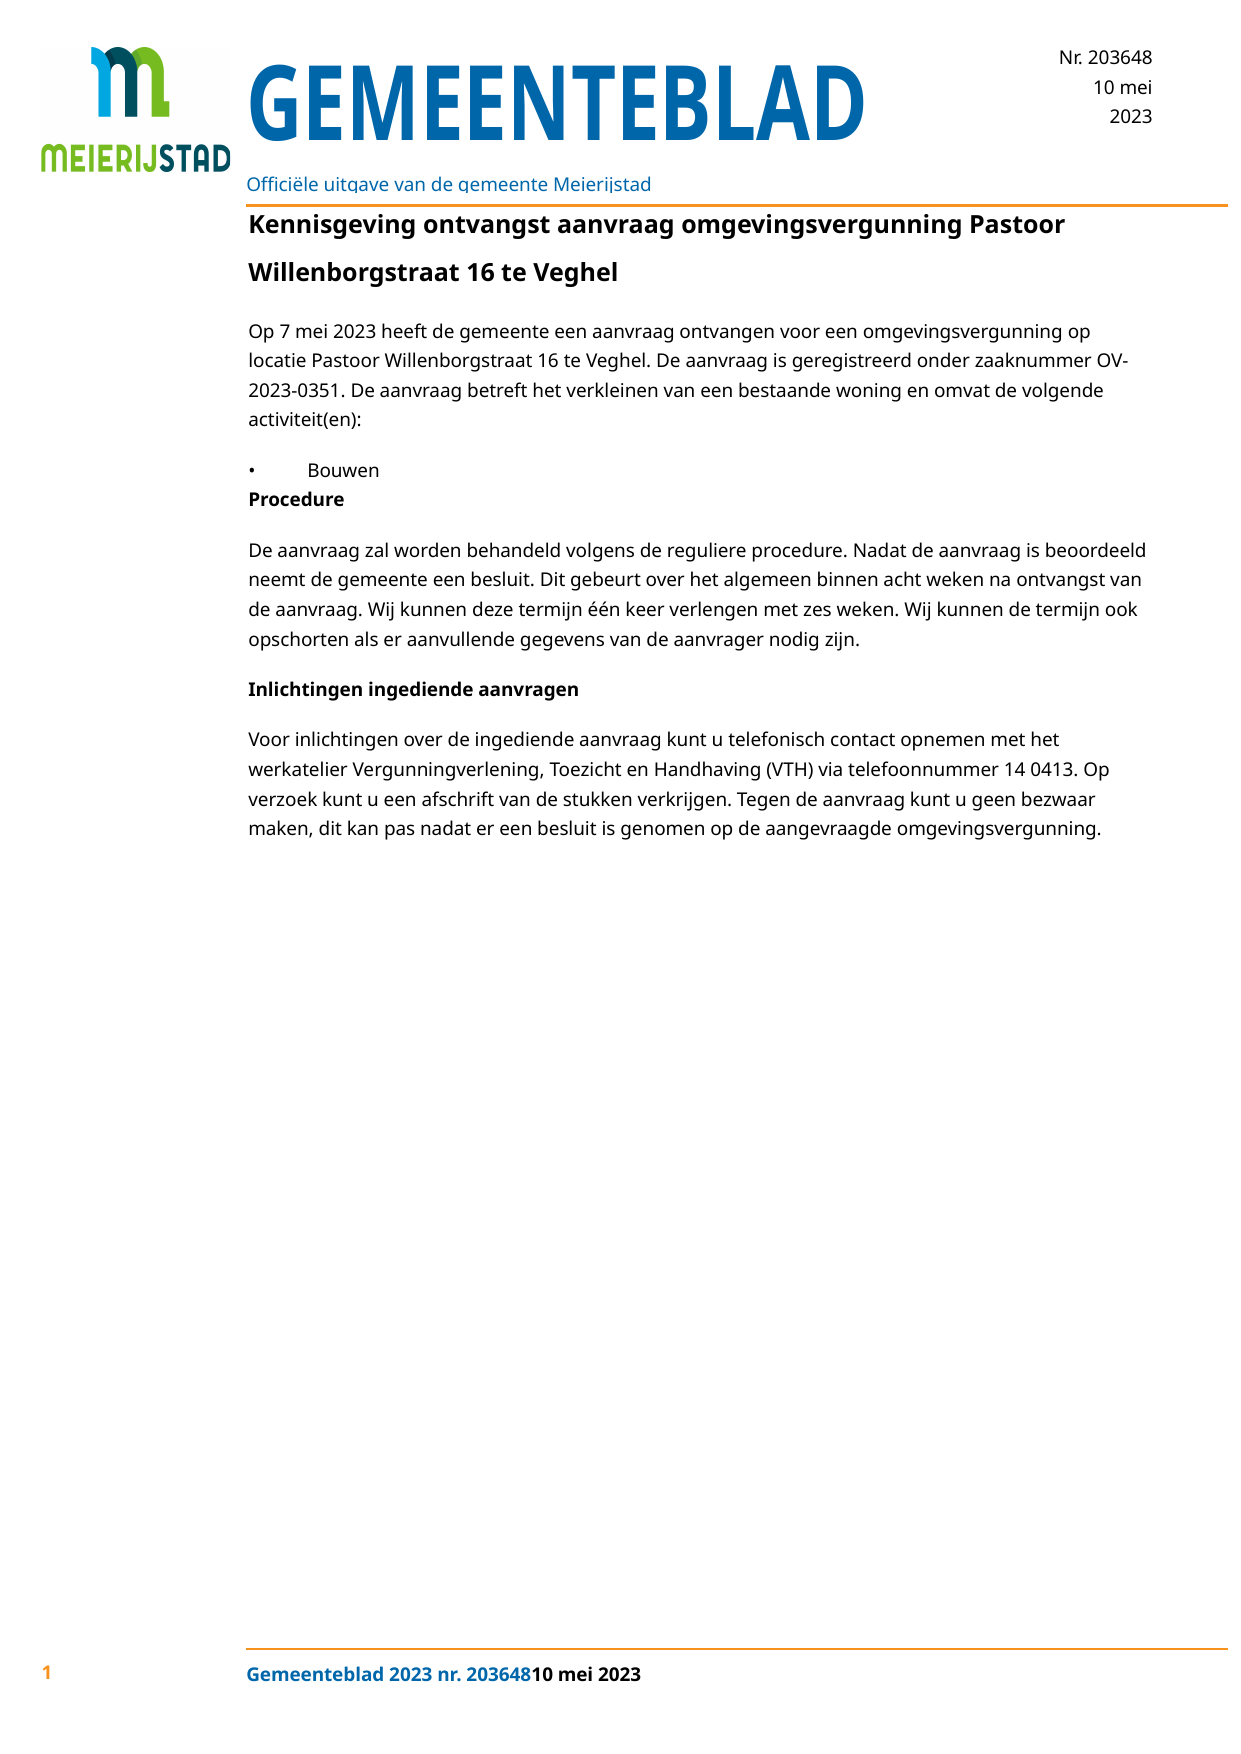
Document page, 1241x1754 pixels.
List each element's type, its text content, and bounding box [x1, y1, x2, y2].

picture [41, 47, 231, 172]
list Bouwen [248, 457, 1152, 483]
text Kennisgeving ontvangst aanvraag omgevingsvergunning Pastoor Willenborgstraat 16 te Veghel [248, 207, 1152, 288]
text Inlichtingen ingediende aanvragen [248, 676, 1152, 702]
text Op 7 mei 2023 heeft de gemeente een aanvraag ontvangen voor een omgevingsvergunning op locatie Pastoor Willenborgstraat 16 te Veghel. De aanvraag is geregistreerd onder zaaknummer OV-2023-0351. De aanvraag betreft het verkleinen van een bestaande woning en omvat de volgende activiteit(en): [248, 318, 1152, 432]
text De aanvraag zal worden behandeld volgens de reguliere procedure. Nadat de aanvraag is beoordeeld neemt de gemeente een besluit. Dit gebeurt over het algemeen binnen acht weken na ontvangst van de aanvraag. Wij kunnen deze termijn één keer verlengen met zes weken. Wij kunnen de termijn ook opschorten als er aanvullende gegevens van de aanvrager nodig zijn. [248, 537, 1152, 652]
text Procedure [248, 487, 1152, 512]
text Voor inlichtingen over de ingediende aanvraag kunt u telefonisch contact opnemen met het werkatelier Vergunningverlening, Toezicht en Handhaving (VTH) via telefoonnummer 14 0413. Op verzoek kunt u een afschrift van de stukken verkrijgen. Tegen de aanvraag kunt u geen bezwaar maken, dit kan pas nadat er een besluit is genomen op de aangevraagde omgevingsvergunning. [248, 727, 1152, 841]
